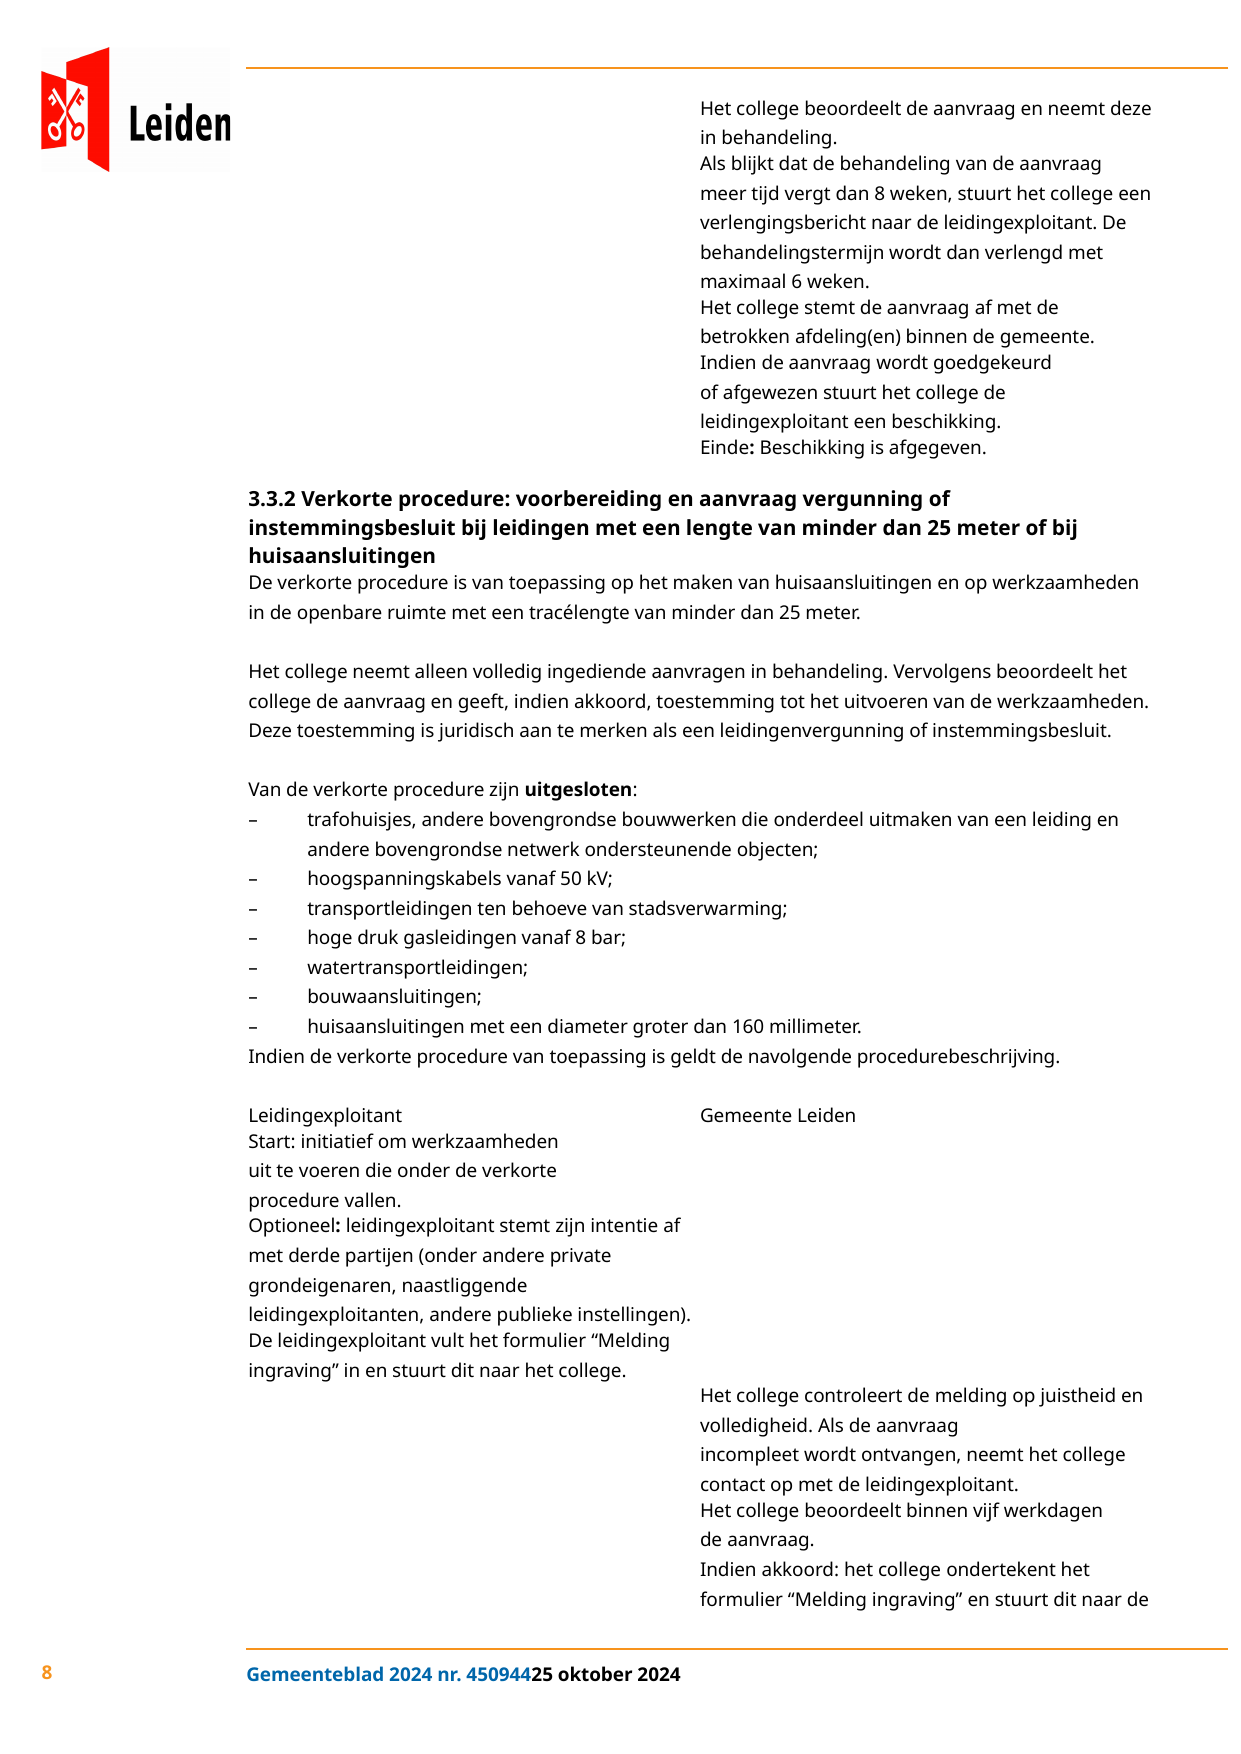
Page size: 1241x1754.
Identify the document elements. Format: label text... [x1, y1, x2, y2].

text 3.3.2 Verkorte procedure: voorbereiding en aanvraag vergunning of instemmingsbesluit bij leidingen met een lengte van minder dan 25 meter of bij huisaansluitingen [248, 484, 1152, 569]
table_cell [700, 1128, 1152, 1213]
list trafohuisjes, andere bovengrondse bouwwerken die onderdeel uitmaken van een leiding en andere bovengrondse netwerk ondersteunende objecten; [248, 806, 1152, 861]
list hoogspanningskabels vanaf 50 kV; [248, 865, 1152, 891]
table_header Leidingexploitant [248, 1102, 700, 1128]
table_cell De leidingexploitant vult het formulier “Melding ingraving” in en stuurt dit naar het college. [248, 1327, 700, 1382]
table_cell Optioneel: leidingexploitant stemt zijn intentie af met derde partijen (onder andere private grondeigenaren, naastliggende leidingexploitanten, andere publieke instellingen). [248, 1213, 700, 1327]
table_cell [248, 1497, 700, 1611]
table_cell Het college controleert de melding op juistheid en volledigheid. Als de aanvraag incompleet wordt ontvangen, neemt het college contact op met de leidingexploitant. [700, 1383, 1152, 1497]
table_cell Einde: Beschikking is afgegeven. [700, 434, 1152, 460]
table_cell Als blijkt dat de behandeling van de aanvraag meer tijd vergt dan 8 weken, stuurt het college een verlengingsbericht naar de leidingexploitant. De behandelingstermijn wordt dan verlengd met maximaal 6 weken. [700, 150, 1152, 294]
table_cell [700, 1213, 1152, 1327]
list watertransportleidingen; [248, 954, 1152, 980]
table_cell [248, 1383, 700, 1497]
table_cell Het college stemt de aanvraag af met de betrokken afdeling(en) binnen de gemeente. [700, 294, 1152, 349]
text De verkorte procedure is van toepassing op het maken van huisaansluitingen en op werkzaamheden in de openbare ruimte met een tracélengte van minder dan 25 meter. [248, 569, 1152, 625]
text Indien de verkorte procedure van toepassing is geldt de navolgende procedurebeschrijving. [248, 1043, 1152, 1068]
table_cell [248, 150, 700, 294]
text Het college neemt alleen volledig ingediende aanvragen in behandeling. Vervolgens beoordeelt het college de aanvraag en geeft, indien akkoord, toestemming tot het uitvoeren van de werkzaamheden. Deze toestemming is juridisch aan te merken als een leidingenvergunning of instemmingsbesluit. [248, 658, 1152, 743]
list bouwaansluitingen; [248, 984, 1152, 1009]
table_cell Het college beoordeelt de aanvraag en neemt deze in behandeling. [700, 95, 1152, 150]
table_cell Indien de aanvraag wordt goedgekeurd of afgewezen stuurt het college de leidingexploitant een beschikking. [700, 350, 1152, 434]
picture [41, 47, 231, 172]
list transportleidingen ten behoeve van stadsverwarming; [248, 895, 1152, 921]
text Van de verkorte procedure zijn uitgesloten: [248, 777, 1152, 802]
table_cell [248, 350, 700, 434]
list hoge druk gasleidingen vanaf 8 bar; [248, 924, 1152, 950]
table_cell [248, 294, 700, 349]
table_cell Het college beoordeelt binnen vijf werkdagen de aanvraag. Indien akkoord: het college ondertekent het formulier “Melding ingraving” en stuurt dit naar de [700, 1497, 1152, 1611]
table_cell [248, 95, 700, 150]
list huisaansluitingen met een diameter groter dan 160 millimeter. [248, 1013, 1152, 1039]
table_cell Start: initiatief om werkzaamheden uit te voeren die onder de verkorte procedure vallen. [248, 1128, 700, 1213]
table_header Gemeente Leiden [700, 1102, 1152, 1128]
table_cell [248, 434, 700, 460]
table_cell [700, 1327, 1152, 1382]
